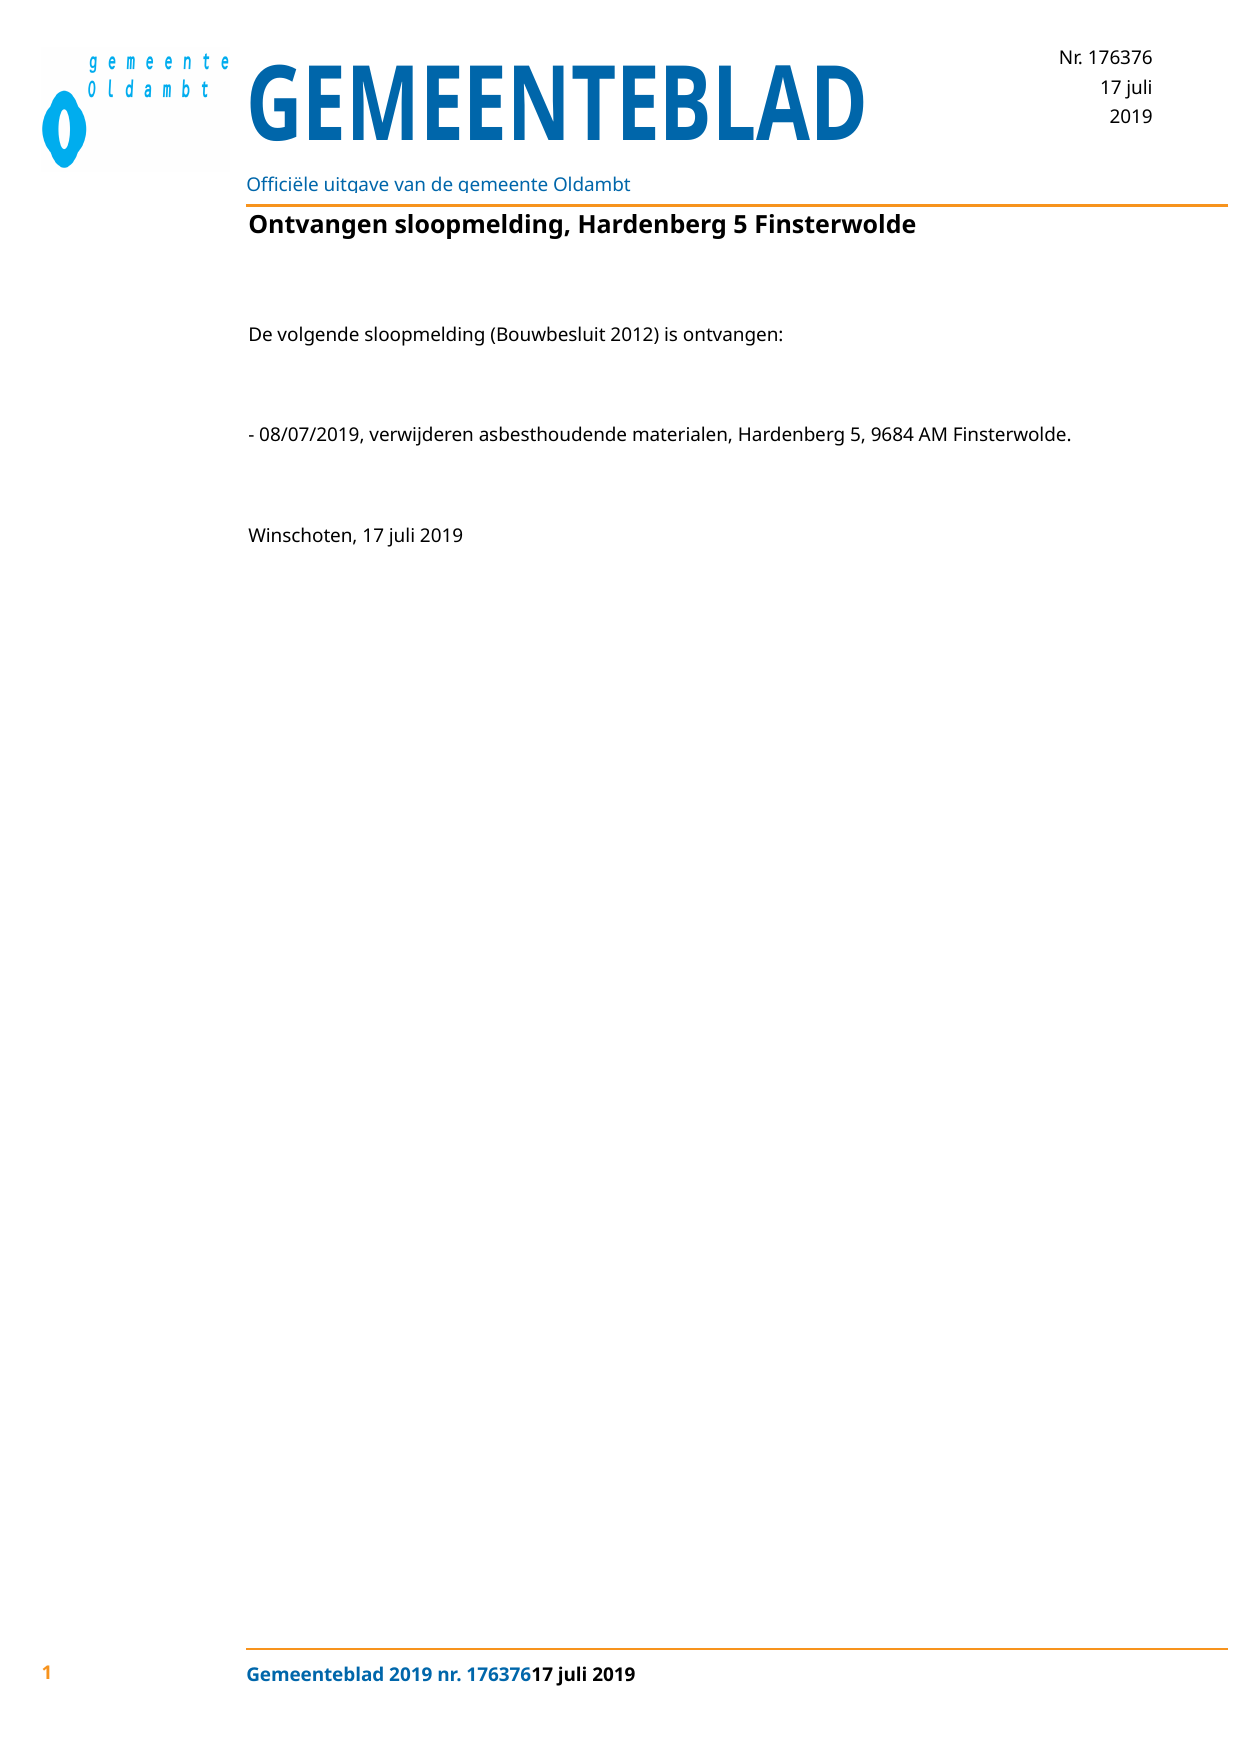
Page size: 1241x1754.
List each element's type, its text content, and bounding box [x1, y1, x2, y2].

text Ontvangen sloopmelding, Hardenberg 5 Finsterwolde [248, 207, 1152, 241]
text Winschoten, 17 juli 2019 [248, 522, 1152, 548]
text De volgende sloopmelding (Bouwbesluit 2012) is ontvangen: [248, 321, 1152, 346]
text - 08/07/2019, verwijderen asbesthoudende materialen, Hardenberg 5, 9684 AM Finsterwolde. [248, 422, 1152, 447]
picture [41, 47, 231, 172]
